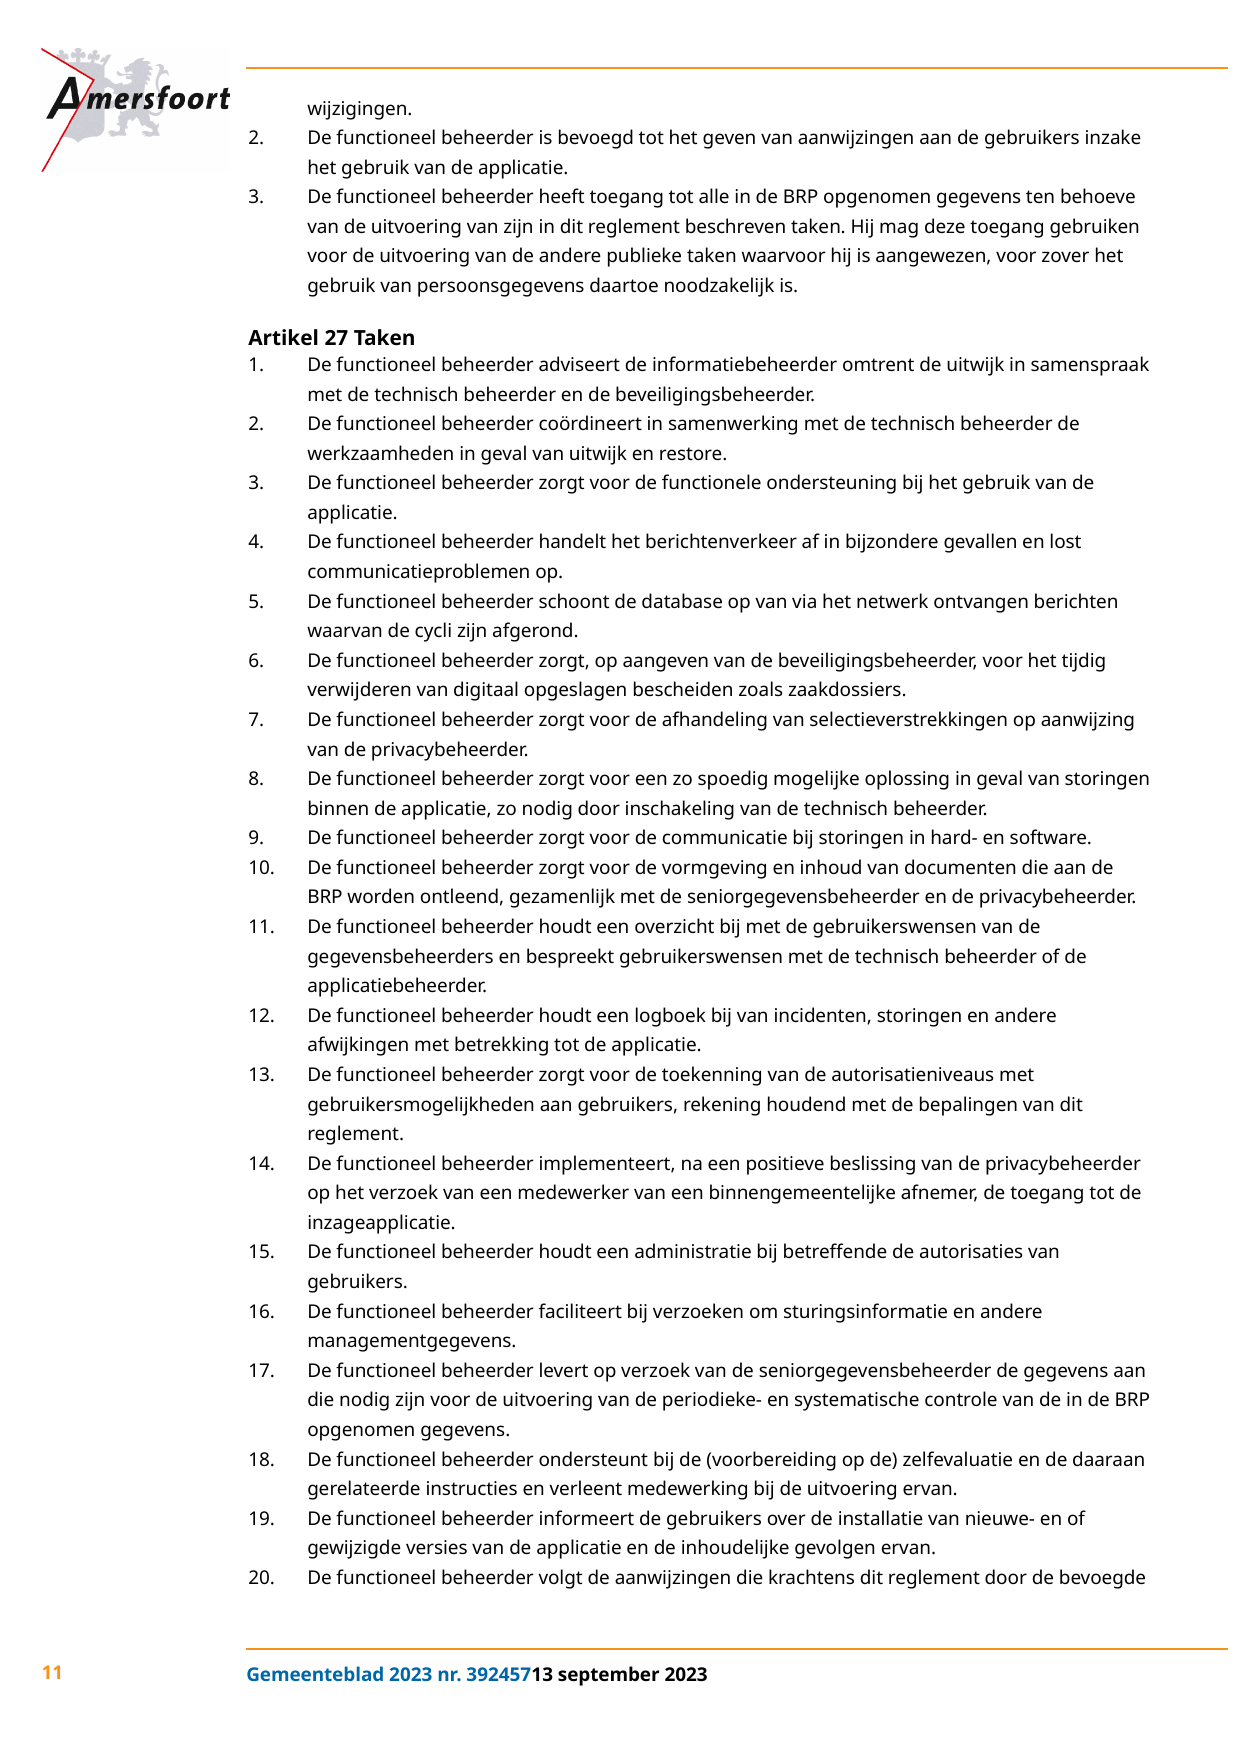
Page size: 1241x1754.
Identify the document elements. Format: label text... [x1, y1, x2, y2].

list De functioneel beheerder ondersteunt bij de (voorbereiding op de) zelfevaluatie en de daaraan gerelateerde instructies en verleent medewerking bij de uitvoering ervan. [248, 1446, 1152, 1501]
list De functioneel beheerder levert op verzoek van de seniorgegevensbeheerder de gegevens aan die nodig zijn voor de uitvoering van de periodieke- en systematische controle van de in de BRP opgenomen gegevens. [248, 1357, 1152, 1442]
text Artikel 27 Taken [248, 323, 1152, 351]
list De functioneel beheerder zorgt voor een zo spoedig mogelijke oplossing in geval van storingen binnen de applicatie, zo nodig door inschakeling van de technisch beheerder. [248, 765, 1152, 821]
list De functioneel beheerder faciliteert bij verzoeken om sturingsinformatie en andere managementgegevens. [248, 1298, 1152, 1353]
list De functioneel beheerder zorgt voor de afhandeling van selectieverstrekkingen op aanwijzing van de privacybeheerder. [248, 706, 1152, 761]
list De functioneel beheerder houdt een overzicht bij met de gebruikerswensen van de gegevensbeheerders en bespreekt gebruikerswensen met de technisch beheerder of de applicatiebeheerder. [248, 913, 1152, 998]
list De functioneel beheerder houdt een logboek bij van incidenten, storingen en andere afwijkingen met betrekking tot de applicatie. [248, 1002, 1152, 1057]
list De functioneel beheerder schoont de database op van via het netwerk ontvangen berichten waarvan de cycli zijn afgerond. [248, 588, 1152, 643]
list De functioneel beheerder zorgt voor de communicatie bij storingen in hard- en software. [248, 824, 1152, 850]
list De functioneel beheerder is bevoegd tot het geven van aanwijzingen aan de gebruikers inzake het gebruik van de applicatie. [248, 124, 1152, 180]
list De functioneel beheerder informeert de gebruikers over de installatie van nieuwe- en of gewijzigde versies van de applicatie en de inhoudelijke gevolgen ervan. [248, 1505, 1152, 1560]
list De functioneel beheerder zorgt voor de vormgeving en inhoud van documenten die aan de BRP worden ontleend, gezamenlijk met de seniorgegevensbeheerder en de privacybeheerder. [248, 854, 1152, 909]
list De functioneel beheerder heeft toegang tot alle in de BRP opgenomen gegevens ten behoeve van de uitvoering van zijn in dit reglement beschreven taken. Hij mag deze toegang gebruiken voor de uitvoering van de andere publieke taken waarvoor hij is aangewezen, voor zover het gebruik van persoonsgegevens daartoe noodzakelijk is. [248, 183, 1152, 298]
list De functioneel beheerder zorgt voor de toekenning van de autorisatieniveaus met gebruikersmogelijkheden aan gebruikers, rekening houdend met de bepalingen van dit reglement. [248, 1061, 1152, 1146]
picture [41, 47, 231, 172]
list De functioneel beheerder adviseert de informatiebeheerder omtrent de uitwijk in samenspraak met de technisch beheerder en de beveiligingsbeheerder. [248, 351, 1152, 406]
list De functioneel beheerder coördineert in samenwerking met de technisch beheerder de werkzaamheden in geval van uitwijk en restore. [248, 410, 1152, 466]
list wijzigingen. [248, 95, 1152, 121]
list De functioneel beheerder handelt het berichtenverkeer af in bijzondere gevallen en lost communicatieproblemen op. [248, 529, 1152, 584]
list De functioneel beheerder houdt een administratie bij betreffende de autorisaties van gebruikers. [248, 1239, 1152, 1294]
list De functioneel beheerder volgt de aanwijzingen die krachtens dit reglement door de bevoegde [248, 1564, 1152, 1590]
list De functioneel beheerder zorgt, op aangeven van de beveiligingsbeheerder, voor het tijdig verwijderen van digitaal opgeslagen bescheiden zoals zaakdossiers. [248, 647, 1152, 702]
list De functioneel beheerder zorgt voor de functionele ondersteuning bij het gebruik van de applicatie. [248, 469, 1152, 525]
list De functioneel beheerder implementeert, na een positieve beslissing van de privacybeheerder op het verzoek van een medewerker van een binnengemeentelijke afnemer, de toegang tot de inzageapplicatie. [248, 1150, 1152, 1235]
